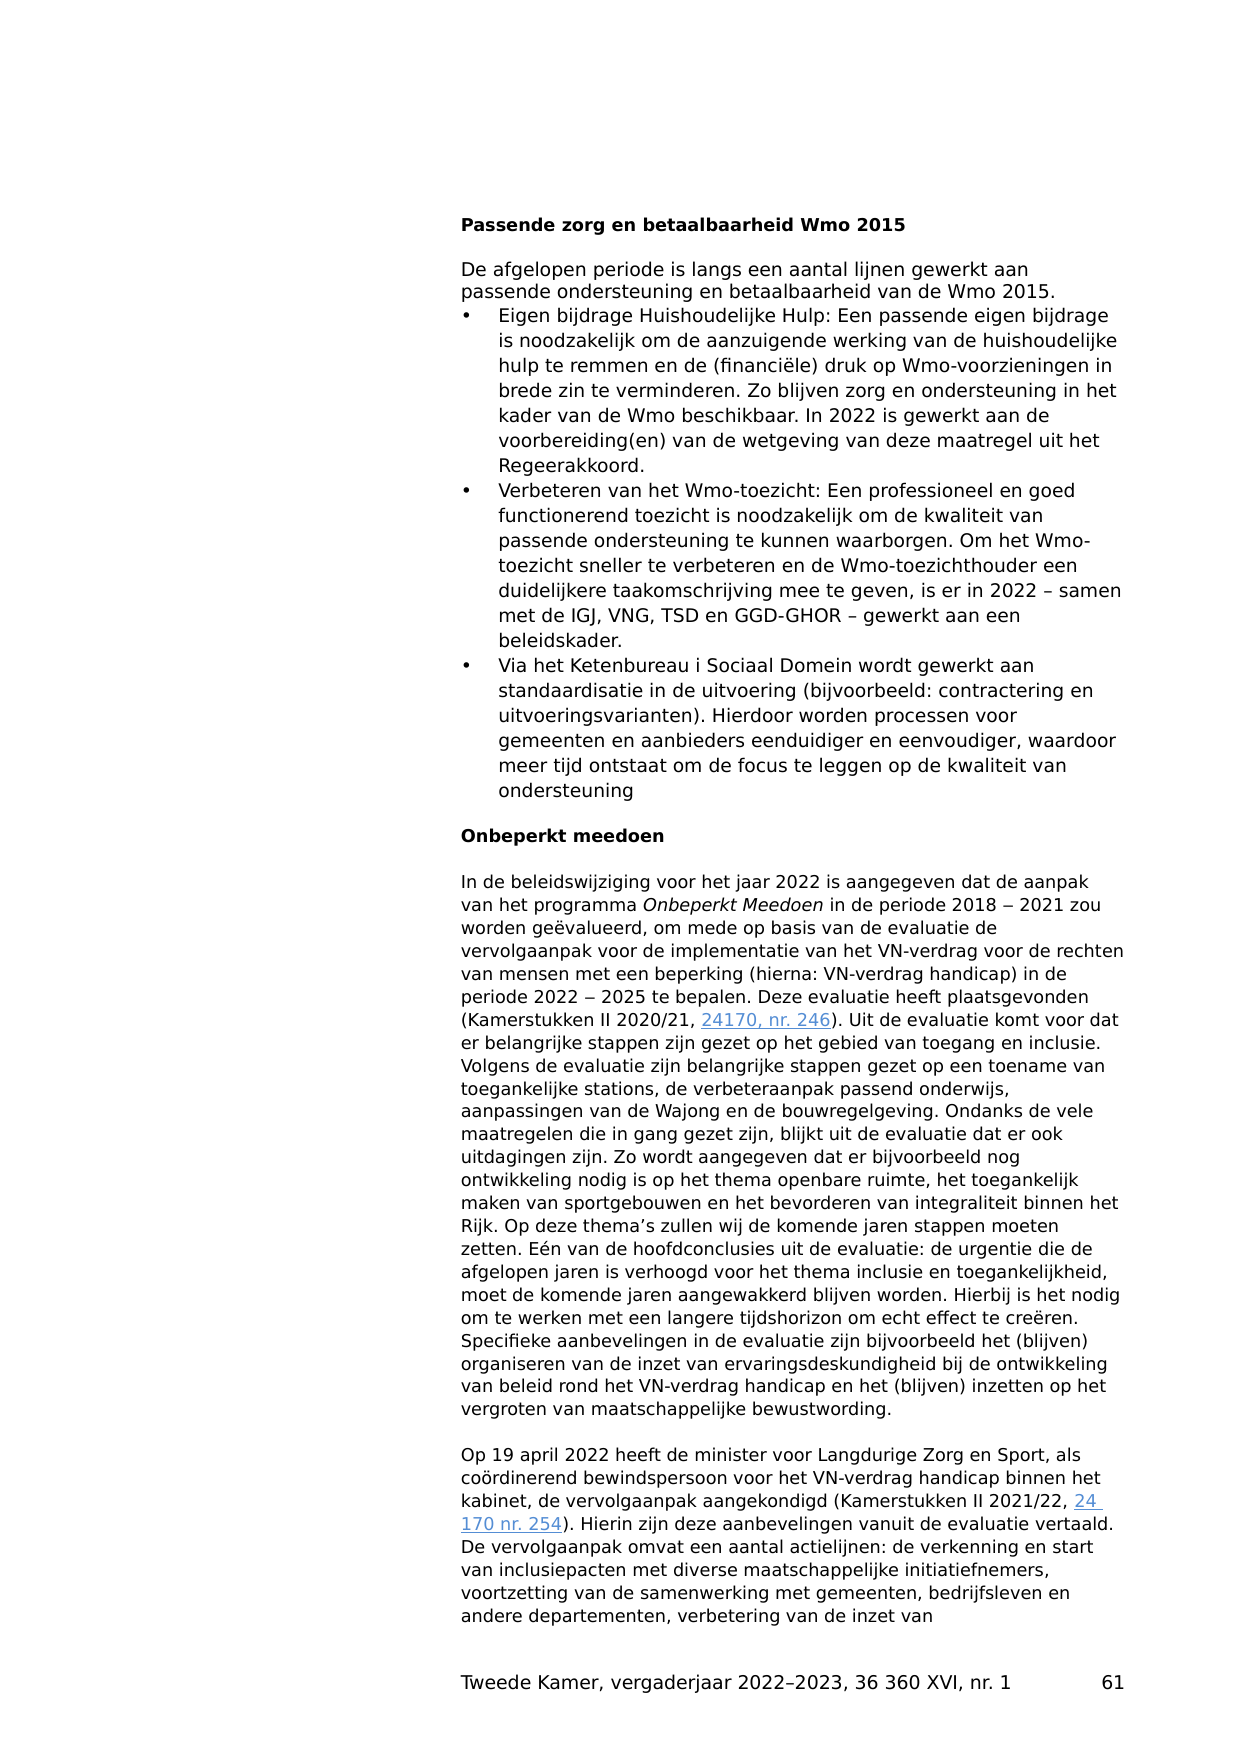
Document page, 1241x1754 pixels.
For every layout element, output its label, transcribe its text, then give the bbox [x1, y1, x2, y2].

list Via het Ketenbureau i Sociaal Domein wordt gewerkt aan standaardisatie in de uitvoering (bijvoorbeeld: contractering en uitvoeringsvarianten). Hierdoor worden processen voor gemeenten en aanbieders eenduidiger en eenvoudiger, waardoor meer tijd ontstaat om de focus te leggen op de kwaliteit van ondersteuning [461, 652, 1125, 802]
text In de beleidswijziging voor het jaar 2022 is aangegeven dat de aanpak van het programma Onbeperkt Meedoen in de periode 2018 ‒ 2021 zou worden geëvalueerd, om mede op basis van de evaluatie de vervolgaanpak voor de implementatie van het VN-verdrag voor de rechten van mensen met een beperking (hierna: VN-verdrag handicap) in de periode 2022 ‒ 2025 te bepalen. Deze evaluatie heeft plaatsgevonden (Kamerstukken II 2020/21, 24170, nr. 246). Uit de evaluatie komt voor dat er belangrijke stappen zijn gezet op het gebied van toegang en inclusie. Volgens de evaluatie zijn belangrijke stappen gezet op een toename van toegankelijke stations, de verbeteraanpak passend onderwijs, aanpassingen van de Wajong en de bouwregelgeving. Ondanks de vele maatregelen die in gang gezet zijn, blijkt uit de evaluatie dat er ook uitdagingen zijn. Zo wordt aangegeven dat er bijvoorbeeld nog ontwikkeling nodig is op het thema openbare ruimte, het toegankelijk maken van sportgebouwen en het bevorderen van integraliteit binnen het Rijk. Op deze thema’s zullen wij de komende jaren stappen moeten zetten. Eén van de hoofdconclusies uit de evaluatie: de urgentie die de afgelopen jaren is verhoogd voor het thema inclusie en toegankelijkheid, moet de komende jaren aangewakkerd blijven worden. Hierbij is het nodig om te werken met een langere tijdshorizon om echt effect te creëren. Specifieke aanbevelingen in de evaluatie zijn bijvoorbeeld het (blijven) organiseren van de inzet van ervaringsdeskundigheid bij de ontwikkeling van beleid rond het VN-verdrag handicap en het (blijven) inzetten op het vergroten van maatschappelijke bewustwording. Op 19 april 2022 heeft de minister voor Langdurige Zorg en Sport, als coördinerend bewindspersoon voor het VN-verdrag handicap binnen het kabinet, de vervolgaanpak aangekondigd (Kamerstukken II 2021/22, 24 170 nr. 254). Hierin zijn deze aanbevelingen vanuit de evaluatie vertaald. De vervolgaanpak omvat een aantal actielijnen: de verkenning en start van inclusiepacten met diverse maatschappelijke initiatiefnemers, voortzetting van de samenwerking met gemeenten, bedrijfsleven en andere departementen, verbetering van de inzet van [461, 870, 1125, 1627]
list Verbeteren van het Wmo-toezicht: Een professioneel en goed functionerend toezicht is noodzakelijk om de kwaliteit van passende ondersteuning te kunnen waarborgen. Om het Wmo-toezicht sneller te verbeteren en de Wmo-toezichthouder een duidelijkere taakomschrijving mee te geven, is er in 2022 – samen met de IGJ, VNG, TSD en GGD-GHOR – gewerkt aan een beleidskader. [461, 477, 1125, 652]
text De afgelopen periode is langs een aantal lijnen gewerkt aan passende ondersteuning en betaalbaarheid van de Wmo 2015. [461, 258, 1125, 302]
list Eigen bijdrage Huishoudelijke Hulp: Een passende eigen bijdrage is noodzakelijk om de aanzuigende werking van de huishoudelijke hulp te remmen en de (financiële) druk op Wmo-voorzieningen in brede zin te verminderen. Zo blijven zorg en ondersteuning in het kader van de Wmo beschikbaar. In 2022 is gewerkt aan de voorbereiding(en) van de wetgeving van deze maatregel uit het Regeerakkoord. [461, 302, 1125, 477]
text Passende zorg en betaalbaarheid Wmo 2015 [461, 213, 1125, 236]
text Onbeperkt meedoen [461, 824, 1125, 847]
